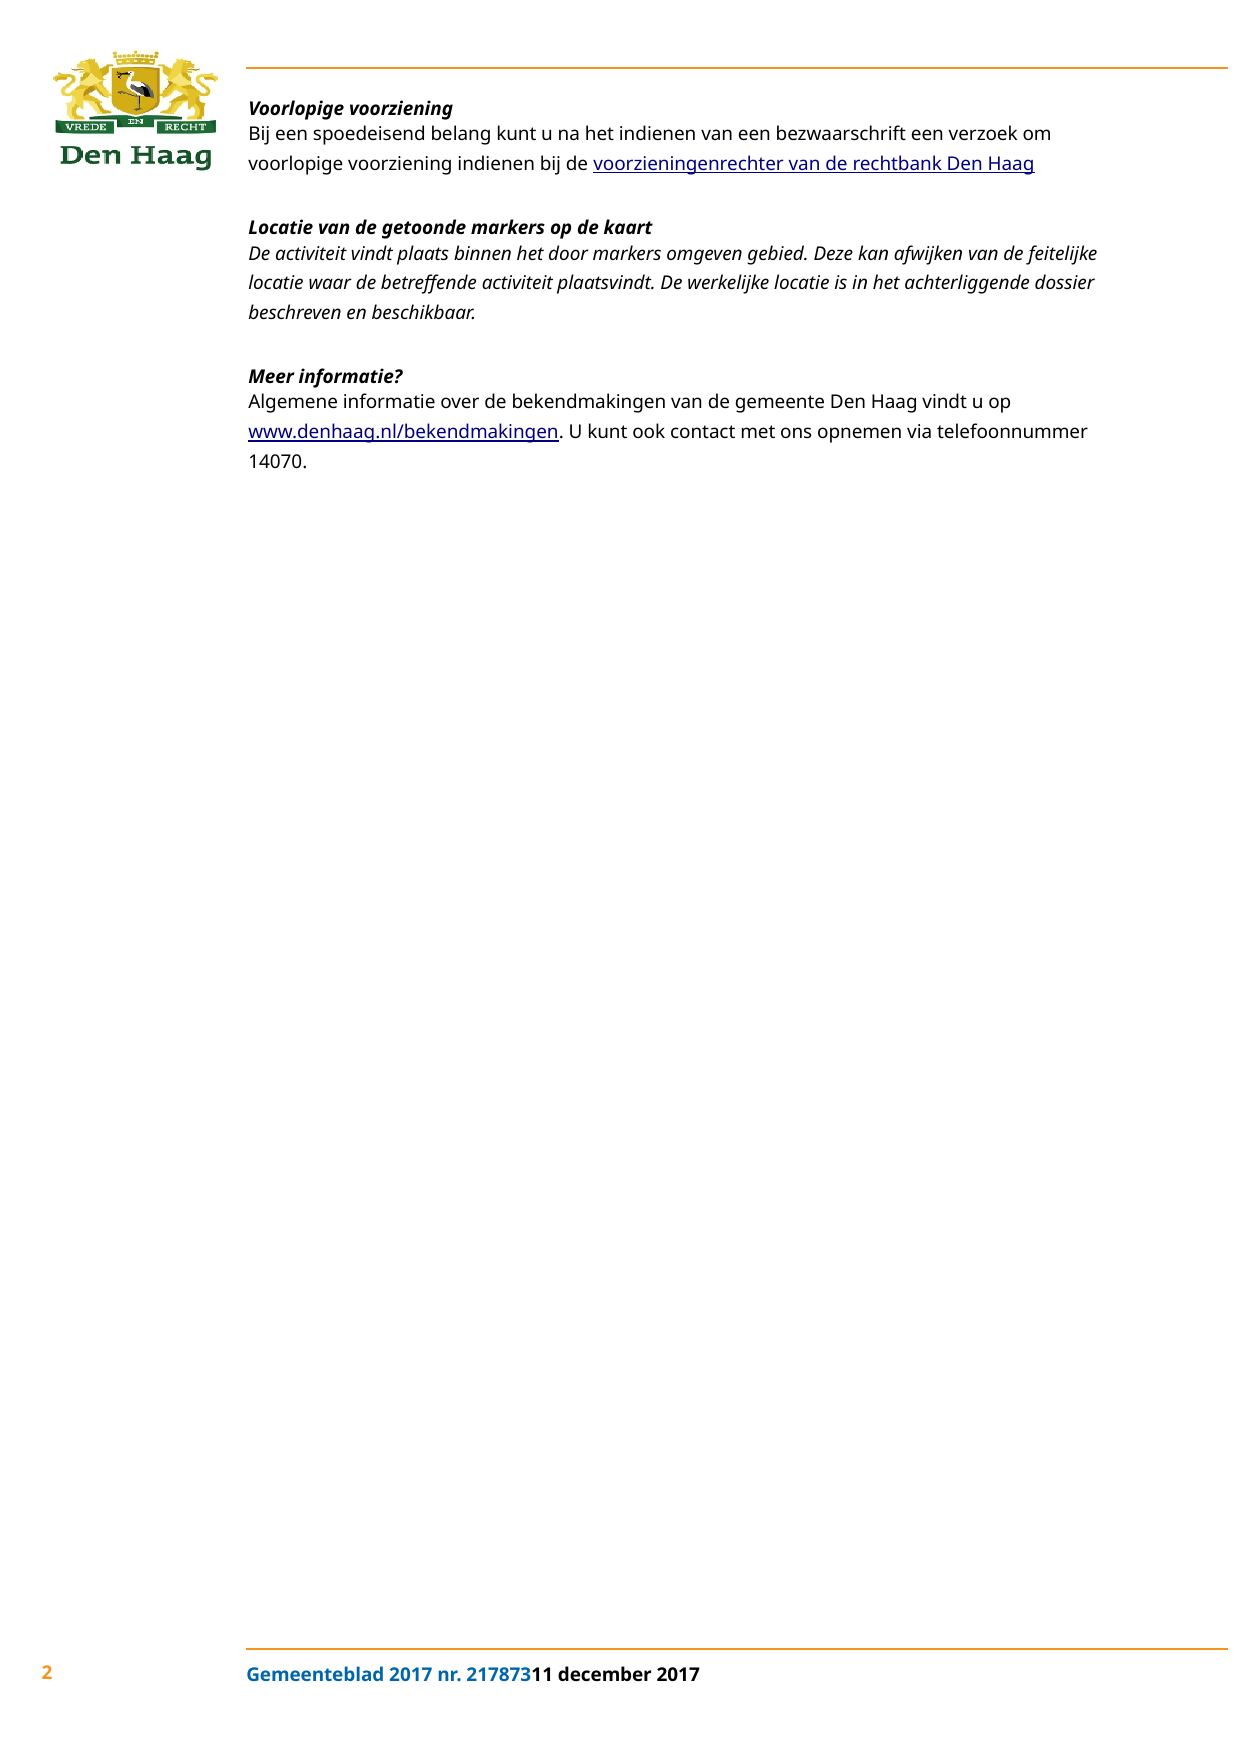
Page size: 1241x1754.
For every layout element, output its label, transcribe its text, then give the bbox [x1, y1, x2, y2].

text Locatie van de getoonde markers op de kaart [248, 214, 1152, 240]
text De activiteit vindt plaats binnen het door markers omgeven gebied. Deze kan afwijken van de feitelijke locatie waar de betreffende activiteit plaatsvindt. De werkelijke locatie is in het achterliggende dossier beschreven en beschikbaar. [248, 240, 1152, 325]
text Algemene informatie over de bekendmakingen van de gemeente Den Haag vindt u op www.denhaag.nl/bekendmakingen. U kunt ook contact met ons opnemen via telefoonnummer 14070. [248, 389, 1152, 473]
picture [41, 47, 231, 172]
text Meer informatie? [248, 363, 1152, 389]
text Bij een spoedeisend belang kunt u na het indienen van een bezwaarschrift een verzoek om voorlopige voorziening indienen bij de voorzieningenrechter van de rechtbank Den Haag [248, 121, 1152, 176]
text Voorlopige voorziening [248, 95, 1152, 121]
